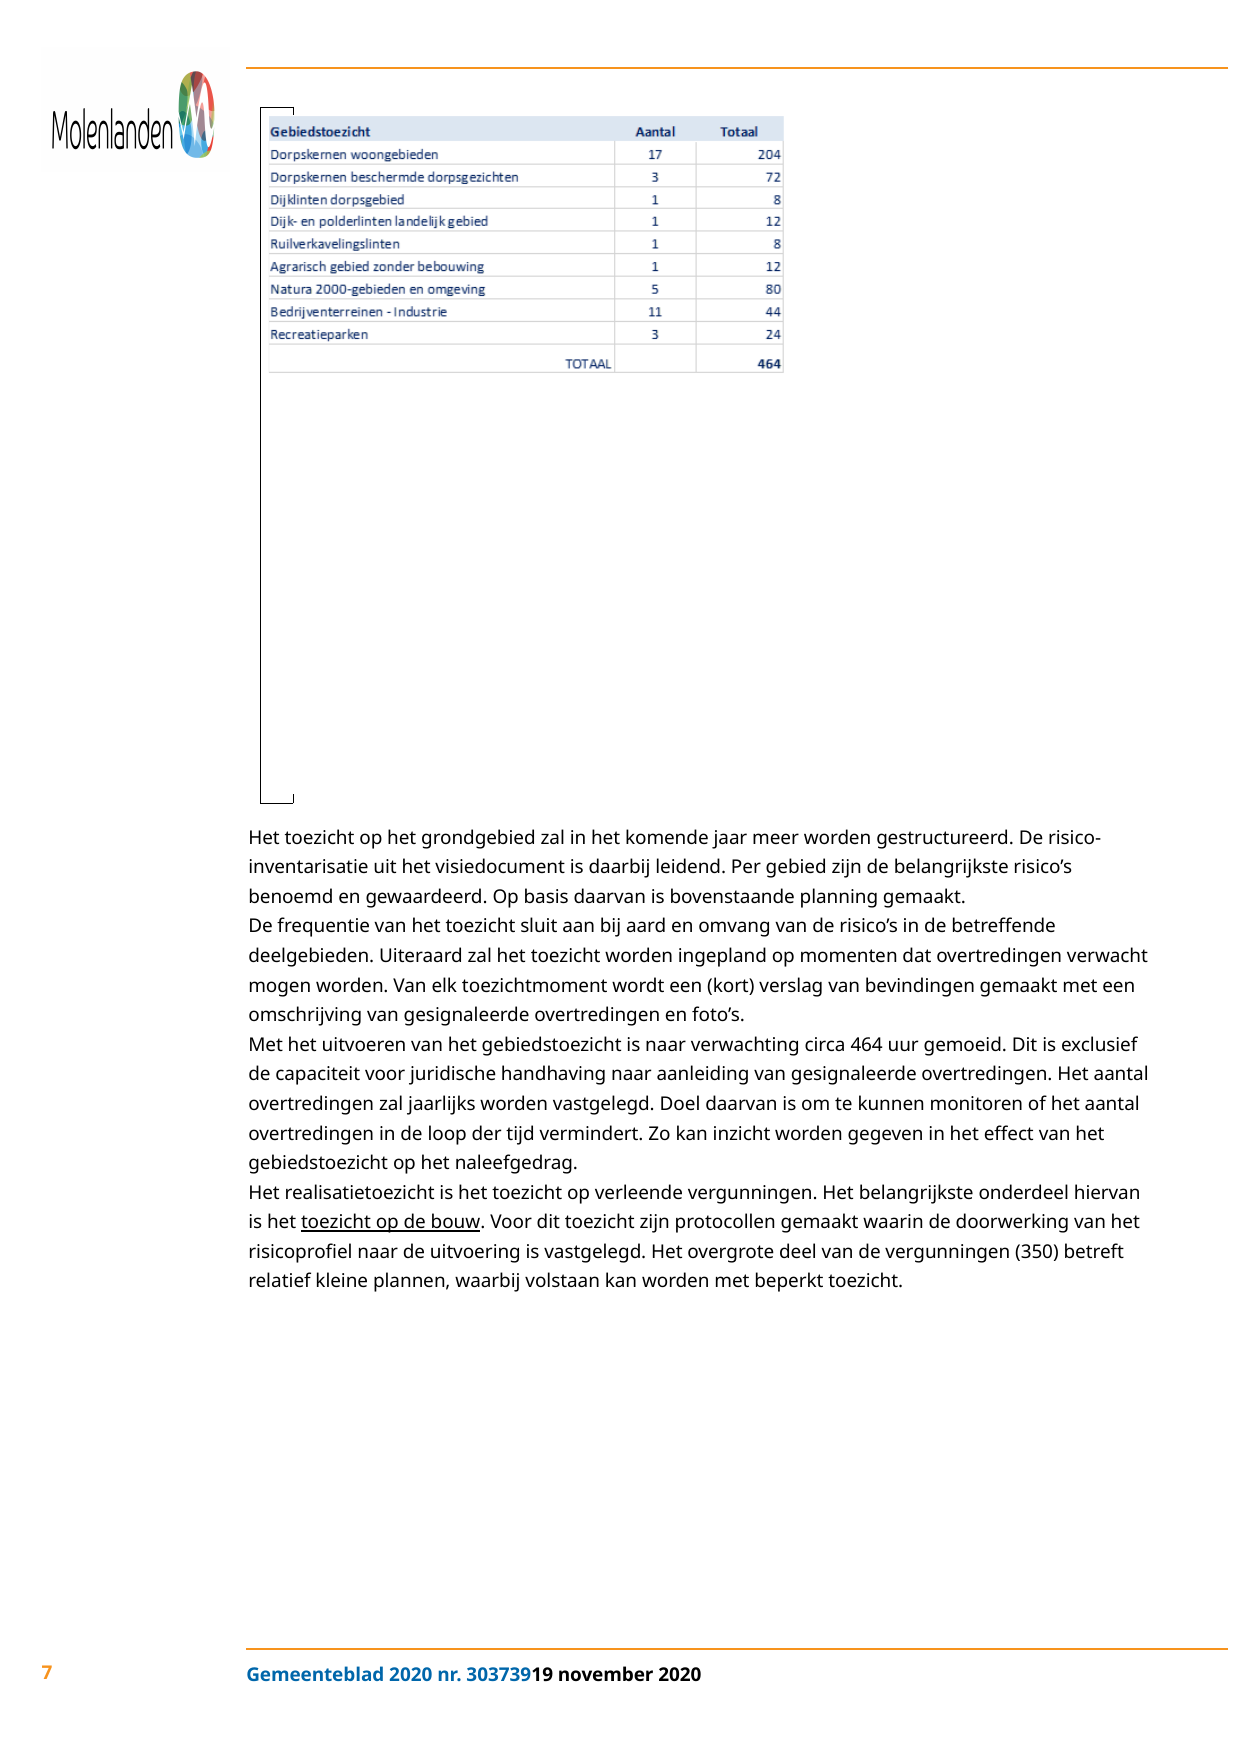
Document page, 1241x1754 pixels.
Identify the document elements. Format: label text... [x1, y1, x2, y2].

text De frequentie van het toezicht sluit aan bij aard en omvang van de risico’s in de betreffende deelgebieden. Uiteraard zal het toezicht worden ingepland op momenten dat overtredingen verwacht mogen worden. Van elk toezichtmoment wordt een (kort) verslag van bevindingen gemaakt met een omschrijving van gesignaleerde overtredingen en foto’s. [248, 913, 1152, 1027]
picture [268, 115, 1173, 794]
text Met het uitvoeren van het gebiedstoezicht is naar verwachting circa 464 uur gemoeid. Dit is exclusief de capaciteit voor juridische handhaving naar aanleiding van gesignaleerde overtredingen. Het aantal overtredingen zal jaarlijks worden vastgelegd. Doel daarvan is om te kunnen monitoren of het aantal overtredingen in de loop der tijd vermindert. Zo kan inzicht worden gegeven in het effect van het gebiedstoezicht op het naleefgedrag. [248, 1031, 1152, 1175]
picture [41, 47, 231, 172]
text Het toezicht op het grondgebied zal in het komende jaar meer worden gestructureerd. De risico-inventarisatie uit het visiedocument is daarbij leidend. Per gebied zijn de belangrijkste risico’s benoemd en gewaardeerd. Op basis daarvan is bovenstaande planning gemaakt. [248, 824, 1152, 909]
text Het realisatietoezicht is het toezicht op verleende vergunningen. Het belangrijkste onderdeel hiervan is het toezicht op de bouw. Voor dit toezicht zijn protocollen gemaakt waarin de doorwerking van het risicoprofiel naar de uitvoering is vastgelegd. Het overgrote deel van de vergunningen (350) betreft relatief kleine plannen, waarbij volstaan kan worden met beperkt toezicht. [248, 1179, 1152, 1293]
